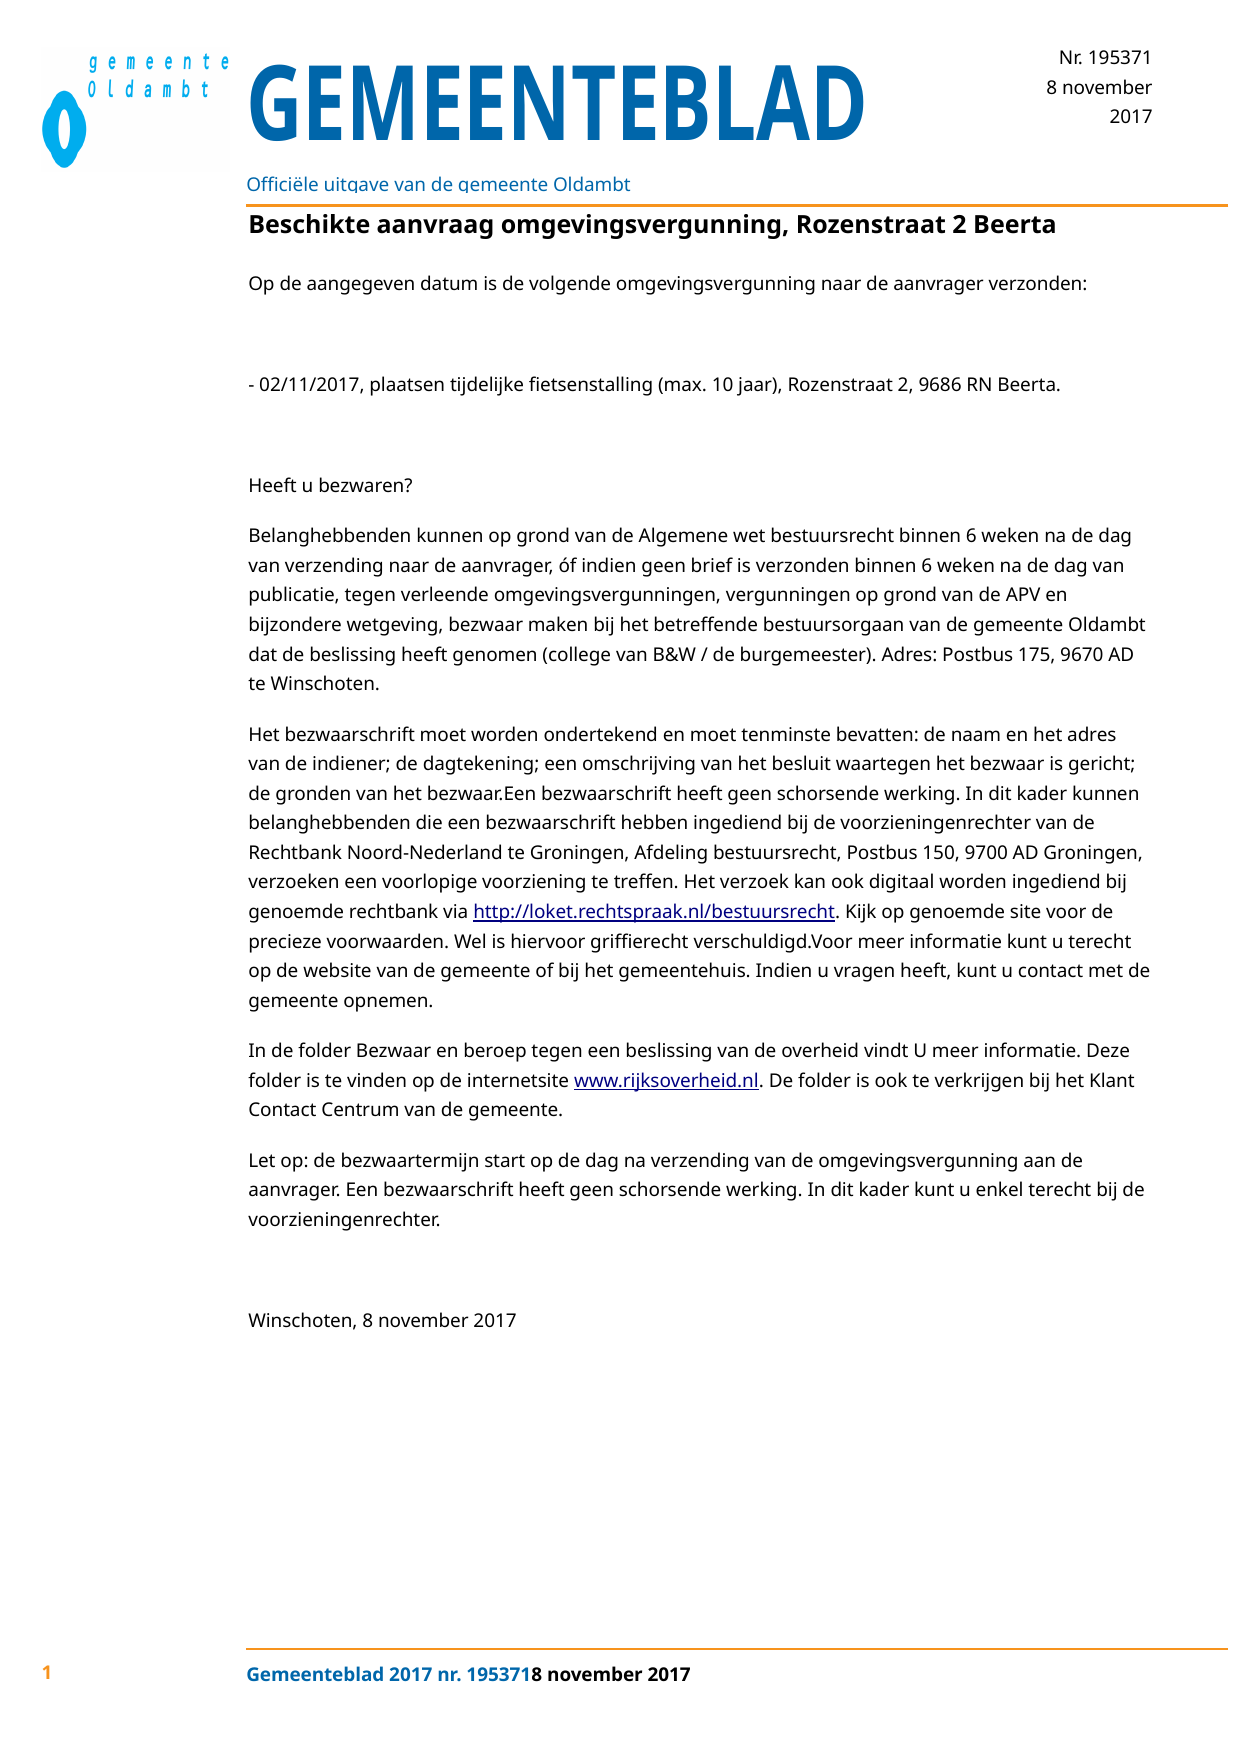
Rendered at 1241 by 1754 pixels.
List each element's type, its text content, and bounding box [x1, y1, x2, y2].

text Belanghebbenden kunnen op grond van de Algemene wet bestuursrecht binnen 6 weken na de dag van verzending naar de aanvrager, óf indien geen brief is verzonden binnen 6 weken na de dag van publicatie, tegen verleende omgevingsvergunningen, vergunningen op grond van de APV en bijzondere wetgeving, bezwaar maken bij het betreffende bestuursorgaan van de gemeente Oldambt dat de beslissing heeft genomen (college van B&W / de burgemeester). Adres: Postbus 175, 9670 AD te Winschoten. [248, 522, 1152, 696]
text Heeft u bezwaren? [248, 472, 1152, 498]
text - 02/11/2017, plaatsen tijdelijke fietsenstalling (max. 10 jaar), Rozenstraat 2, 9686 RN Beerta. [248, 371, 1152, 397]
text Op de aangegeven datum is de volgende omgevingsvergunning naar de aanvrager verzonden: [248, 270, 1152, 296]
text Beschikte aanvraag omgevingsvergunning, Rozenstraat 2 Beerta [248, 207, 1152, 241]
text Het bezwaarschrift moet worden ondertekend en moet tenminste bevatten: de naam en het adres van de indiener; de dagtekening; een omschrijving van het besluit waartegen het bezwaar is gericht; de gronden van het bezwaar.Een bezwaarschrift heeft geen schorsende werking. In dit kader kunnen belanghebbenden die een bezwaarschrift hebben ingediend bij de voorzieningenrechter van de Rechtbank Noord-Nederland te Groningen, Afdeling bestuursrecht, Postbus 150, 9700 AD Groningen, verzoeken een voorlopige voorziening te treffen. Het verzoek kan ook digitaal worden ingediend bij genoemde rechtbank via http://loket.rechtspraak.nl/bestuursrecht. Kijk op genoemde site voor de precieze voorwaarden. Wel is hiervoor griffierecht verschuldigd.Voor meer informatie kunt u terecht op de website van de gemeente of bij het gemeentehuis. Indien u vragen heeft, kunt u contact met de gemeente opnemen. [248, 721, 1152, 1013]
text Let op: de bezwaartermijn start op de dag na verzending van de omgevingsvergunning aan de aanvrager. Een bezwaarschrift heeft geen schorsende werking. In dit kader kunt u enkel terecht bij de voorzieningenrechter. [248, 1147, 1152, 1232]
text In de folder Bezwaar en beroep tegen een beslissing van de overheid vindt U meer informatie. Deze folder is te vinden op de internetsite www.rijksoverheid.nl. De folder is ook te verkrijgen bij het Klant Contact Centrum van de gemeente. [248, 1037, 1152, 1122]
picture [41, 47, 231, 172]
text Winschoten, 8 november 2017 [248, 1307, 1152, 1333]
